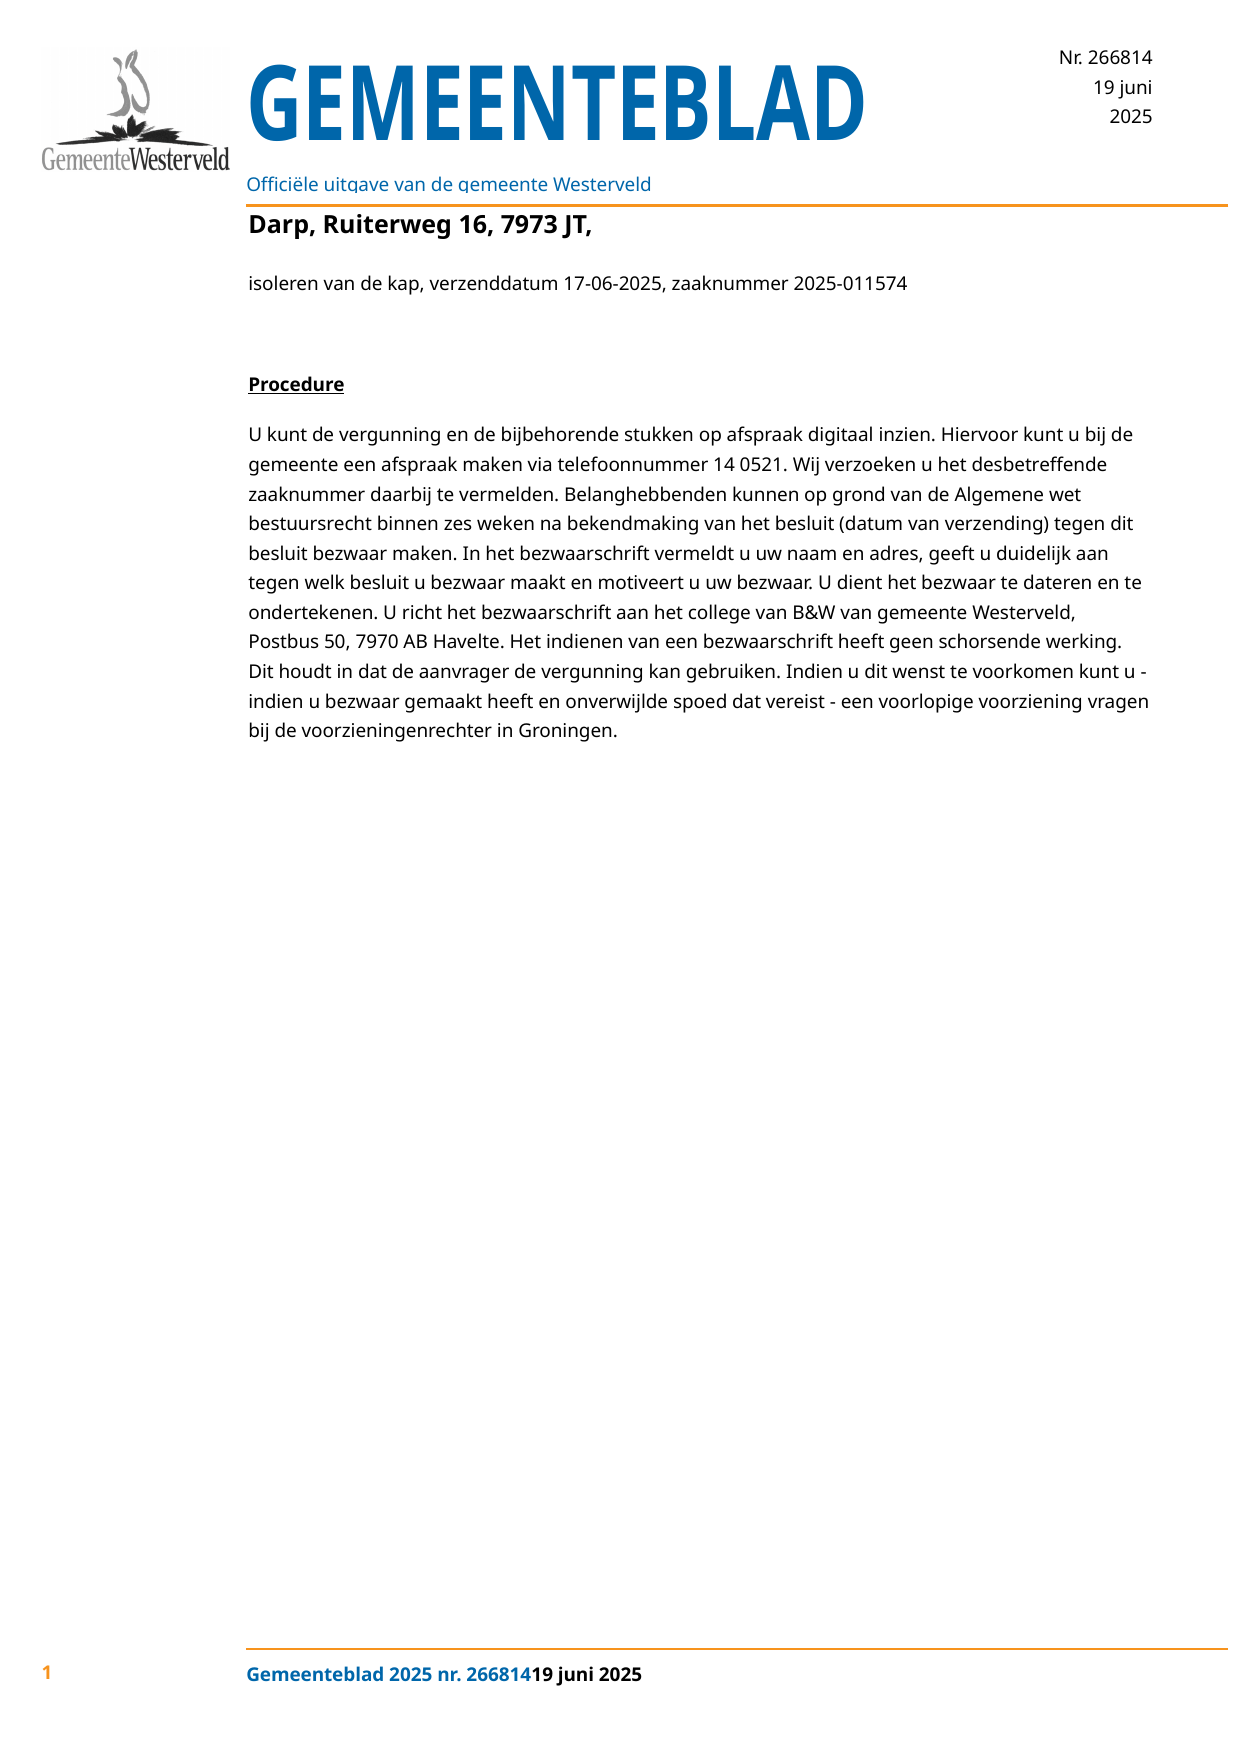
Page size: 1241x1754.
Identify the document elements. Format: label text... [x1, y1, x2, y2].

text Darp, Ruiterweg 16, 7973 JT, [248, 207, 1152, 241]
text isoleren van de kap, verzenddatum 17-06-2025, zaaknummer 2025-011574 [248, 270, 1152, 296]
text U kunt de vergunning en de bijbehorende stukken op afspraak digitaal inzien. Hiervoor kunt u bij de gemeente een afspraak maken via telefoonnummer 14 0521. Wij verzoeken u het desbetreffende zaaknummer daarbij te vermelden. Belanghebbenden kunnen op grond van de Algemene wet bestuursrecht binnen zes weken na bekendmaking van het besluit (datum van verzending) tegen dit besluit bezwaar maken. In het bezwaarschrift vermeldt u uw naam en adres, geeft u duidelijk aan tegen welk besluit u bezwaar maakt en motiveert u uw bezwaar. U dient het bezwaar te dateren en te ondertekenen. U richt het bezwaarschrift aan het college van B&W van gemeente Westerveld, Postbus 50, 7970 AB Havelte. Het indienen van een bezwaarschrift heeft geen schorsende werking. Dit houdt in dat de aanvrager de vergunning kan gebruiken. Indien u dit wenst te voorkomen kunt u - indien u bezwaar gemaakt heeft en onverwijlde spoed dat vereist - een voorlopige voorziening vragen bij de voorzieningenrechter in Groningen. [248, 422, 1152, 743]
picture [41, 47, 231, 172]
text Procedure [248, 371, 1152, 397]
